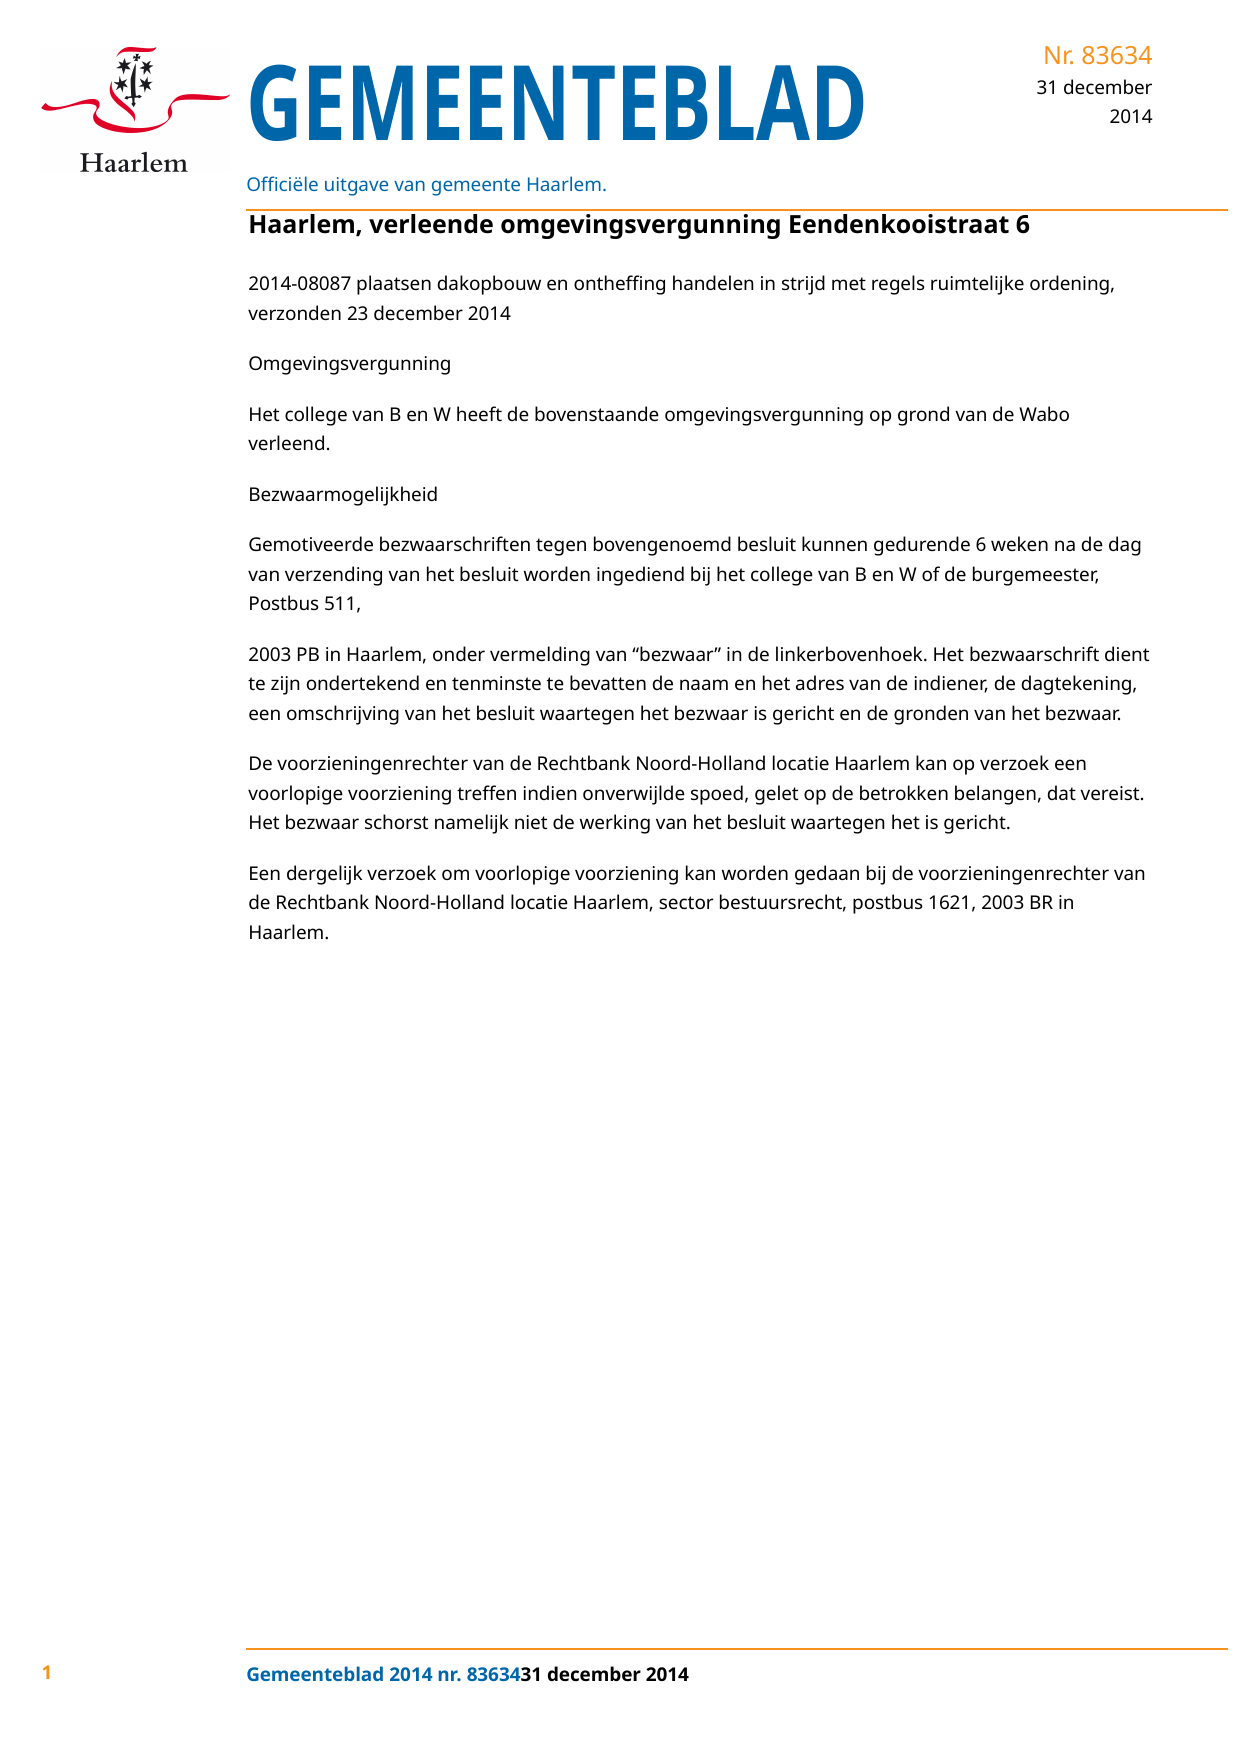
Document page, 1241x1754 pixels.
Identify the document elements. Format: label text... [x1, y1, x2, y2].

text De voorzieningenrechter van de Rechtbank Noord-Holland locatie Haarlem kan op verzoek een voorlopige voorziening treffen indien onverwijlde spoed, gelet op de betrokken belangen, dat vereist. Het bezwaar schorst namelijk niet de werking van het besluit waartegen het is gericht. [248, 750, 1152, 835]
picture [41, 47, 231, 172]
text 2003 PB in Haarlem, onder vermelding van “bezwaar” in de linkerbovenhoek. Het bezwaarschrift dient te zijn ondertekend en tenminste te bevatten de naam en het adres van de indiener, de dagtekening, een omschrijving van het besluit waartegen het bezwaar is gericht en de gronden van het bezwaar. [248, 641, 1152, 726]
text 2014-08087 plaatsen dakopbouw en ontheffing handelen in strijd met regels ruimtelijke ordening, verzonden 23 december 2014 [248, 270, 1152, 326]
text Een dergelijk verzoek om voorlopige voorziening kan worden gedaan bij de voorzieningenrechter van de Rechtbank Noord-Holland locatie Haarlem, sector bestuursrecht, postbus 1621, 2003 BR in Haarlem. [248, 860, 1152, 945]
text Omgevingsvergunning [248, 350, 1152, 376]
text Gemotiveerde bezwaarschriften tegen bovengenoemd besluit kunnen gedurende 6 weken na de dag van verzending van het besluit worden ingediend bij het college van B en W of de burgemeester, Postbus 511, [248, 531, 1152, 616]
text Het college van B en W heeft de bovenstaande omgevingsvergunning op grond van de Wabo verleend. [248, 401, 1152, 456]
text Bezwaarmogelijkheid [248, 481, 1152, 506]
text Haarlem, verleende omgevingsvergunning Eendenkooistraat 6 [248, 211, 1152, 241]
